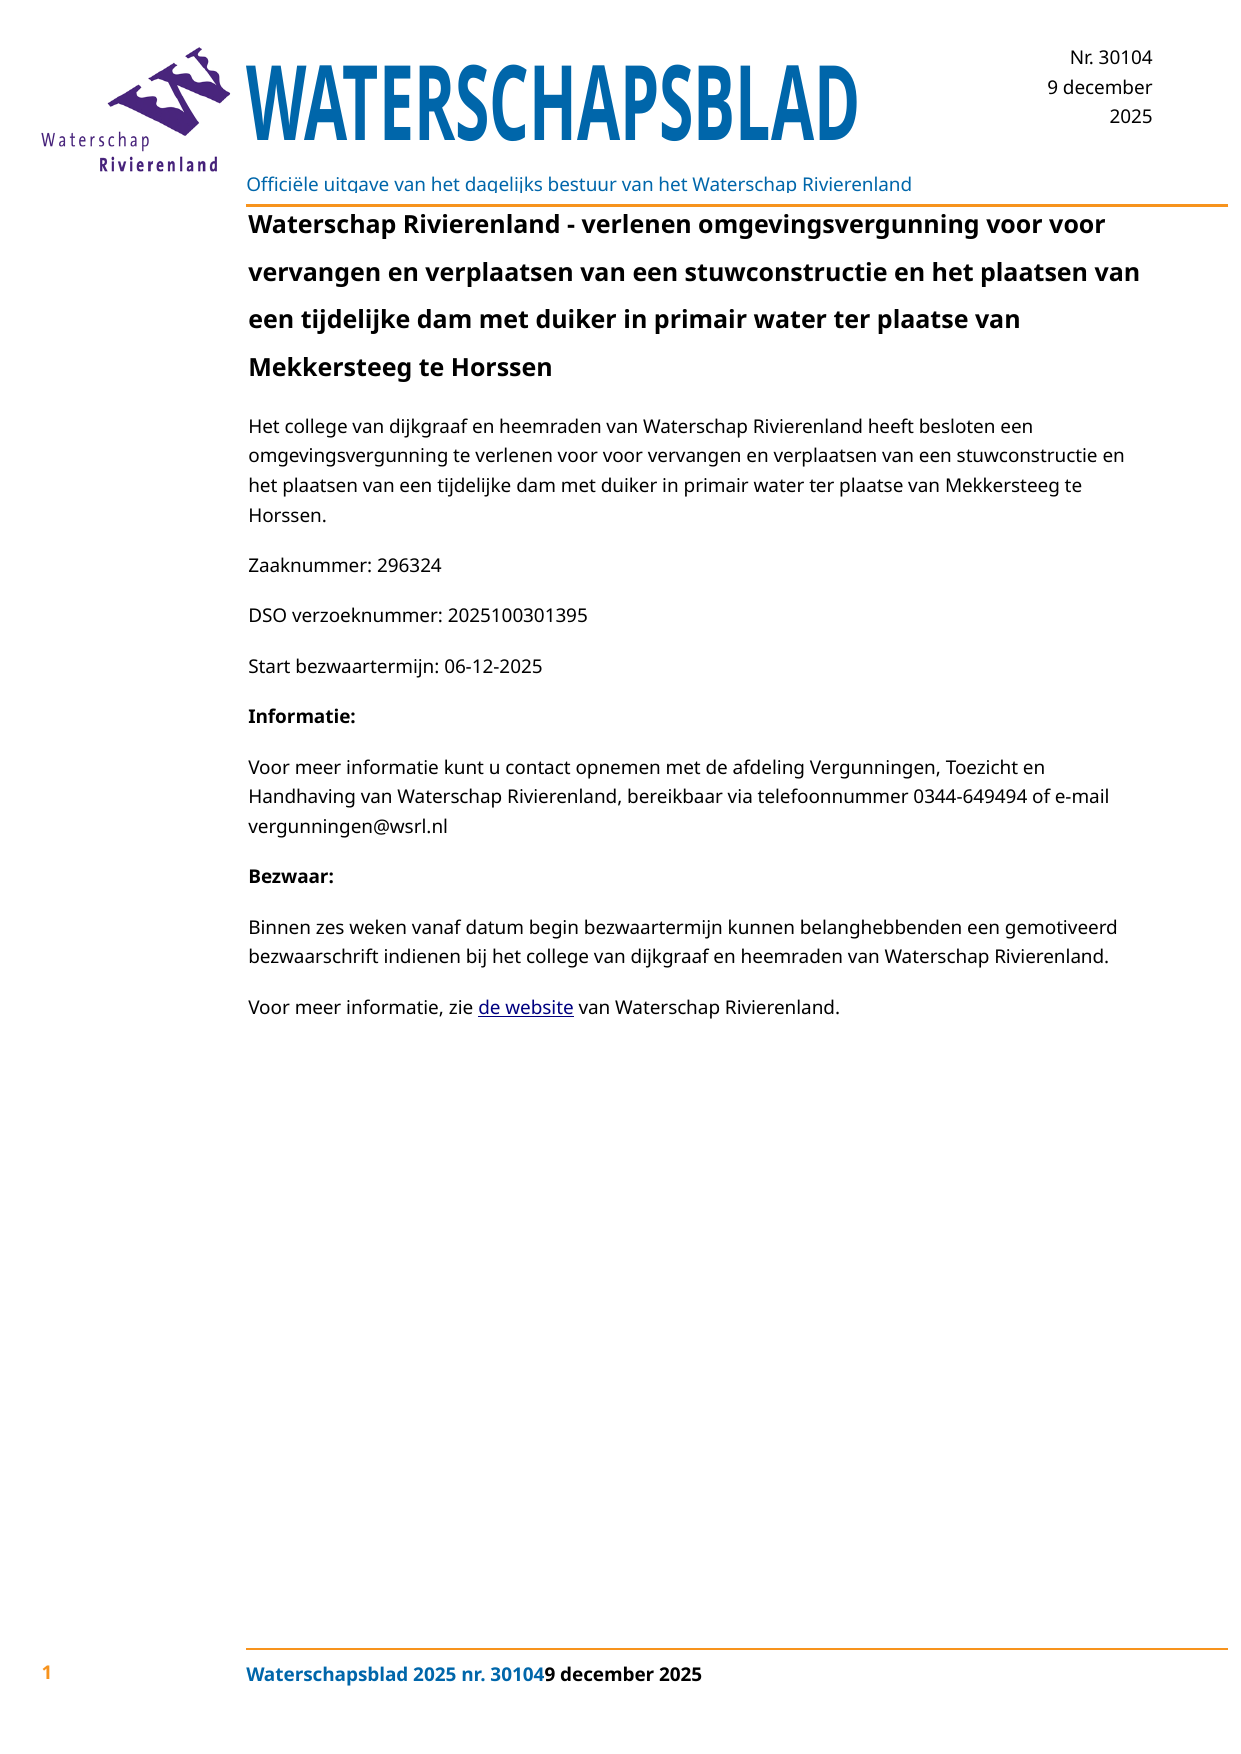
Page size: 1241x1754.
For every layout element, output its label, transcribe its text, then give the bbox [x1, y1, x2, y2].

text Waterschap Rivierenland - verlenen omgevingsvergunning voor voor vervangen en verplaatsen van een stuwconstructie en het plaatsen van een tijdelijke dam met duiker in primair water ter plaatse van Mekkersteeg te Horssen [248, 207, 1152, 384]
text DSO verzoeknummer: 2025100301395 [248, 603, 1152, 628]
picture [41, 47, 231, 172]
text Voor meer informatie, zie de website van Waterschap Rivierenland. [248, 994, 1152, 1020]
text Het college van dijkgraaf en heemraden van Waterschap Rivierenland heeft besloten een omgevingsvergunning te verlenen voor voor vervangen en verplaatsen van een stuwconstructie en het plaatsen van een tijdelijke dam met duiker in primair water ter plaatse van Mekkersteeg te Horssen. [248, 413, 1152, 528]
text Binnen zes weken vanaf datum begin bezwaartermijn kunnen belanghebbenden een gemotiveerd bezwaarschrift indienen bij het college van dijkgraaf en heemraden van Waterschap Rivierenland. [248, 914, 1152, 969]
text Informatie: [248, 703, 1152, 729]
text Zaaknummer: 296324 [248, 552, 1152, 578]
text Voor meer informatie kunt u contact opnemen met de afdeling Vergunningen, Toezicht en Handhaving van Waterschap Rivierenland, bereikbaar via telefoonnummer 0344-649494 of e-mail vergunningen@wsrl.nl [248, 754, 1152, 839]
text Bezwaar: [248, 863, 1152, 889]
text Start bezwaartermijn: 06-12-2025 [248, 653, 1152, 679]
